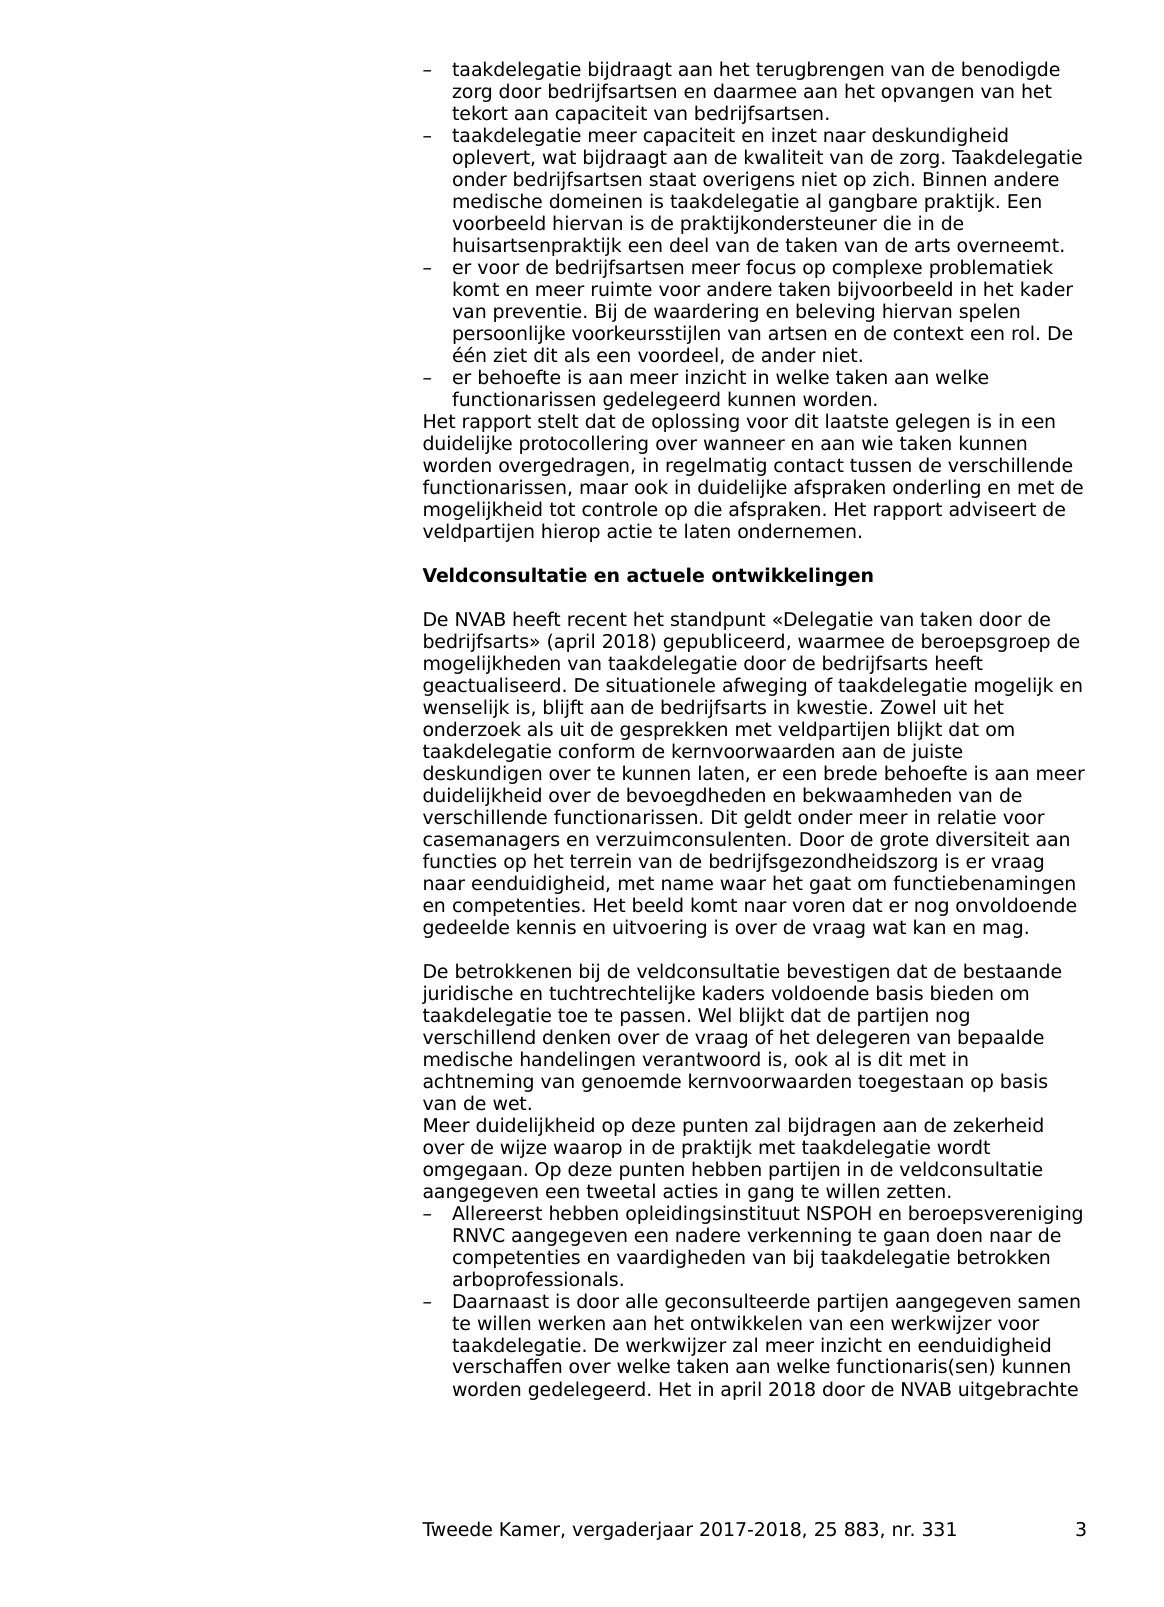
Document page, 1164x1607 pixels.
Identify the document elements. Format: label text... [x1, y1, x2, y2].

text – Daarnaast is door alle geconsulteerde partijen aangegeven samen te willen werken aan het ontwikkelen van een werkwijzer voor taakdelegatie. De werkwijzer zal meer inzicht en eenduidigheid verschaffen over welke taken aan welke functionaris(sen) kunnen worden gedelegeerd. Het in april 2018 door de NVAB uitgebrachte [422, 1291, 1087, 1400]
text – taakdelegatie bijdraagt aan het terugbrengen van de benodigde zorg door bedrijfsartsen en daarmee aan het opvangen van het tekort aan capaciteit van bedrijfsartsen. [422, 59, 1087, 125]
text Meer duidelijkheid op deze punten zal bijdragen aan de zekerheid over de wijze waarop in de praktijk met taakdelegatie wordt omgegaan. Op deze punten hebben partijen in de veldconsultatie aangegeven een tweetal acties in gang te willen zetten. [422, 1115, 1087, 1203]
text – taakdelegatie meer capaciteit en inzet naar deskundigheid oplevert, wat bijdraagt aan de kwaliteit van de zorg. Taakdelegatie onder bedrijfsartsen staat overigens niet op zich. Binnen andere medische domeinen is taakdelegatie al gangbare praktijk. Een voorbeeld hiervan is de praktijkondersteuner die in de huisartsenpraktijk een deel van de taken van de arts overneemt. [422, 125, 1087, 257]
text De NVAB heeft recent het standpunt «Delegatie van taken door de bedrijfsarts» (april 2018) gepubliceerd, waarmee de beroepsgroep de mogelijkheden van taakdelegatie door de bedrijfsarts heeft geactualiseerd. De situationele afweging of taakdelegatie mogelijk en wenselijk is, blijft aan de bedrijfsarts in kwestie. Zowel uit het onderzoek als uit de gesprekken met veldpartijen blijkt dat om taakdelegatie conform de kernvoorwaarden aan de juiste deskundigen over te kunnen laten, er een brede behoefte is aan meer duidelijkheid over de bevoegdheden en bekwaamheden van de verschillende functionarissen. Dit geldt onder meer in relatie voor casemanagers en verzuimconsulenten. Door de grote diversiteit aan functies op het terrein van de bedrijfsgezondheidszorg is er vraag naar eenduidigheid, met name waar het gaat om functiebenamingen en competenties. Het beeld komt naar voren dat er nog onvoldoende gedeelde kennis en uitvoering is over de vraag wat kan en mag. [422, 609, 1087, 939]
text – Allereerst hebben opleidingsinstituut NSPOH en beroepsvereniging RNVC aangegeven een nadere verkenning te gaan doen naar de competenties en vaardigheden van bij taakdelegatie betrokken arboprofessionals. [422, 1203, 1087, 1291]
text De betrokkenen bij de veldconsultatie bevestigen dat de bestaande juridische en tuchtrechtelijke kaders voldoende basis bieden om taakdelegatie toe te passen. Wel blijkt dat de partijen nog verschillend denken over de vraag of het delegeren van bepaalde medische handelingen verantwoord is, ook al is dit met in achtneming van genoemde kernvoorwaarden toegestaan op basis van de wet. [422, 961, 1087, 1115]
text – er voor de bedrijfsartsen meer focus op complexe problematiek komt en meer ruimte voor andere taken bijvoorbeeld in het kader van preventie. Bij de waardering en beleving hiervan spelen persoonlijke voorkeursstijlen van artsen en de context een rol. De één ziet dit als een voordeel, de ander niet. [422, 257, 1087, 367]
subtitle Veldconsultatie en actuele ontwikkelingen [422, 565, 1087, 587]
text – er behoefte is aan meer inzicht in welke taken aan welke functionarissen gedelegeerd kunnen worden. [422, 367, 1087, 411]
text Het rapport stelt dat de oplossing voor dit laatste gelegen is in een duidelijke protocollering over wanneer en aan wie taken kunnen worden overgedragen, in regelmatig contact tussen de verschillende functionarissen, maar ook in duidelijke afspraken onderling en met de mogelijkheid tot controle op die afspraken. Het rapport adviseert de veldpartijen hierop actie te laten ondernemen. [422, 411, 1087, 543]
